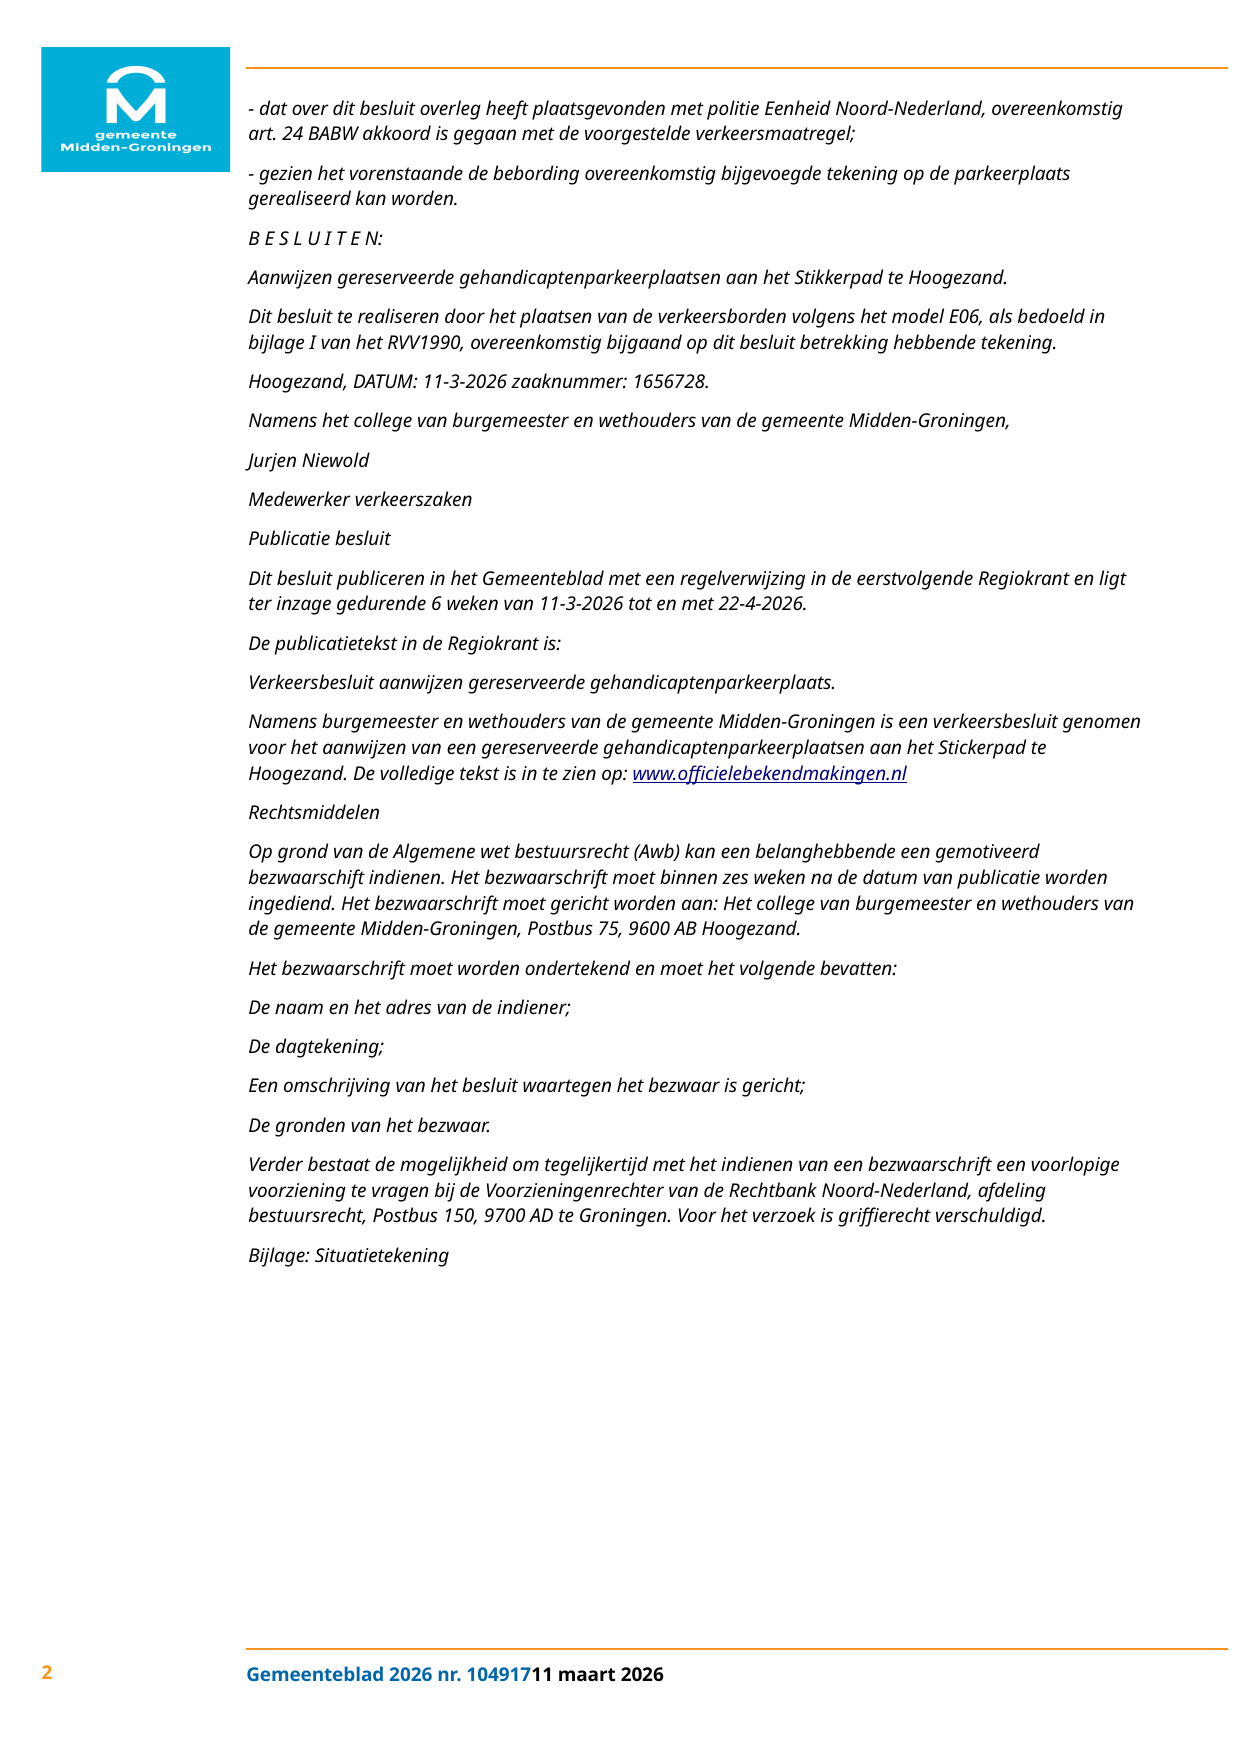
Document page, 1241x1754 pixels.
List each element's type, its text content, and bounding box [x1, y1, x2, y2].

text Hoogezand, DATUM: 11-3-2026 zaaknummer: 1656728. [248, 368, 1152, 394]
picture [108, 66, 164, 82]
text Op grond van de Algemene wet bestuursrecht (Awb) kan een belanghebbende een gemotiveerd bezwaarschift indienen. Het bezwaarschrift moet binnen zes weken na de datum van publicatie worden ingediend. Het bezwaarschrift moet gericht worden aan: Het college van burgemeester en wethouders van de gemeente Midden-Groningen, Postbus 75, 9600 AB Hoogezand. [248, 838, 1152, 941]
text Dit besluit publiceren in het Gemeenteblad met een regelverwijzing in de eerstvolgende Regiokrant en ligt ter inzage gedurende 6 weken van 11-3-2026 tot en met 22-4-2026. [248, 565, 1152, 616]
text De naam en het adres van de indiener; [248, 994, 1152, 1020]
picture [107, 89, 165, 122]
text - gezien het vorenstaande de bebording overeenkomstig bijgevoegde tekening op de parkeerplaats gerealiseerd kan worden. [248, 160, 1152, 211]
text Verkeersbesluit aanwijzen gereserveerde gehandicaptenparkeerplaats. [248, 669, 1152, 695]
text De gronden van het bezwaar. [248, 1112, 1152, 1137]
text De publicatietekst in de Regiokrant is: [248, 630, 1152, 655]
text Aanwijzen gereserveerde gehandicaptenparkeerplaatsen aan het Stikkerpad te Hoogezand. [248, 264, 1152, 290]
text Jurjen Niewold [248, 447, 1152, 473]
text B E S L U I T E N: [248, 225, 1152, 251]
text Namens burgemeester en wethouders van de gemeente Midden-Groningen is een verkeersbesluit genomen voor het aanwijzen van een gereserveerde gehandicaptenparkeerplaatsen aan het Stickerpad te Hoogezand. De volledige tekst is in te zien op: www.officielebekendmakingen.nl [248, 708, 1152, 785]
text - dat over dit besluit overleg heeft plaatsgevonden met politie Eenheid Noord-Nederland, overeenkomstig art. 24 BABW akkoord is gegaan met de voorgestelde verkeersmaatregel; [248, 95, 1152, 146]
text Publicatie besluit [248, 525, 1152, 551]
text Bijlage: Situatietekening [248, 1242, 1152, 1267]
picture [184, 146, 190, 153]
text Het bezwaarschrift moet worden ondertekend en moet het volgende bevatten: [248, 955, 1152, 980]
text De dagtekening; [248, 1033, 1152, 1059]
text Namens het college van burgemeester en wethouders van de gemeente Midden-Groningen, [248, 408, 1152, 433]
text Dit besluit te realiseren door het plaatsen van de verkeersborden volgens het model E06, als bedoeld in bijlage I van het RVV1990, overeenkomstig bijgaand op dit besluit betrekking hebbende tekening. [248, 303, 1152, 355]
text Rechtsmiddelen [248, 799, 1152, 825]
text Medewerker verkeerszaken [248, 486, 1152, 512]
text Verder bestaat de mogelijkheid om tegelijkertijd met het indienen van een bezwaarschrift een voorlopige voorziening te vragen bij de Voorzieningenrechter van de Rechtbank Noord-Nederland, afdeling bestuursrecht, Postbus 150, 9700 AD te Groningen. Voor het verzoek is griffierecht verschuldigd. [248, 1151, 1152, 1228]
text Een omschrijving van het besluit waartegen het bezwaar is gericht; [248, 1072, 1152, 1098]
